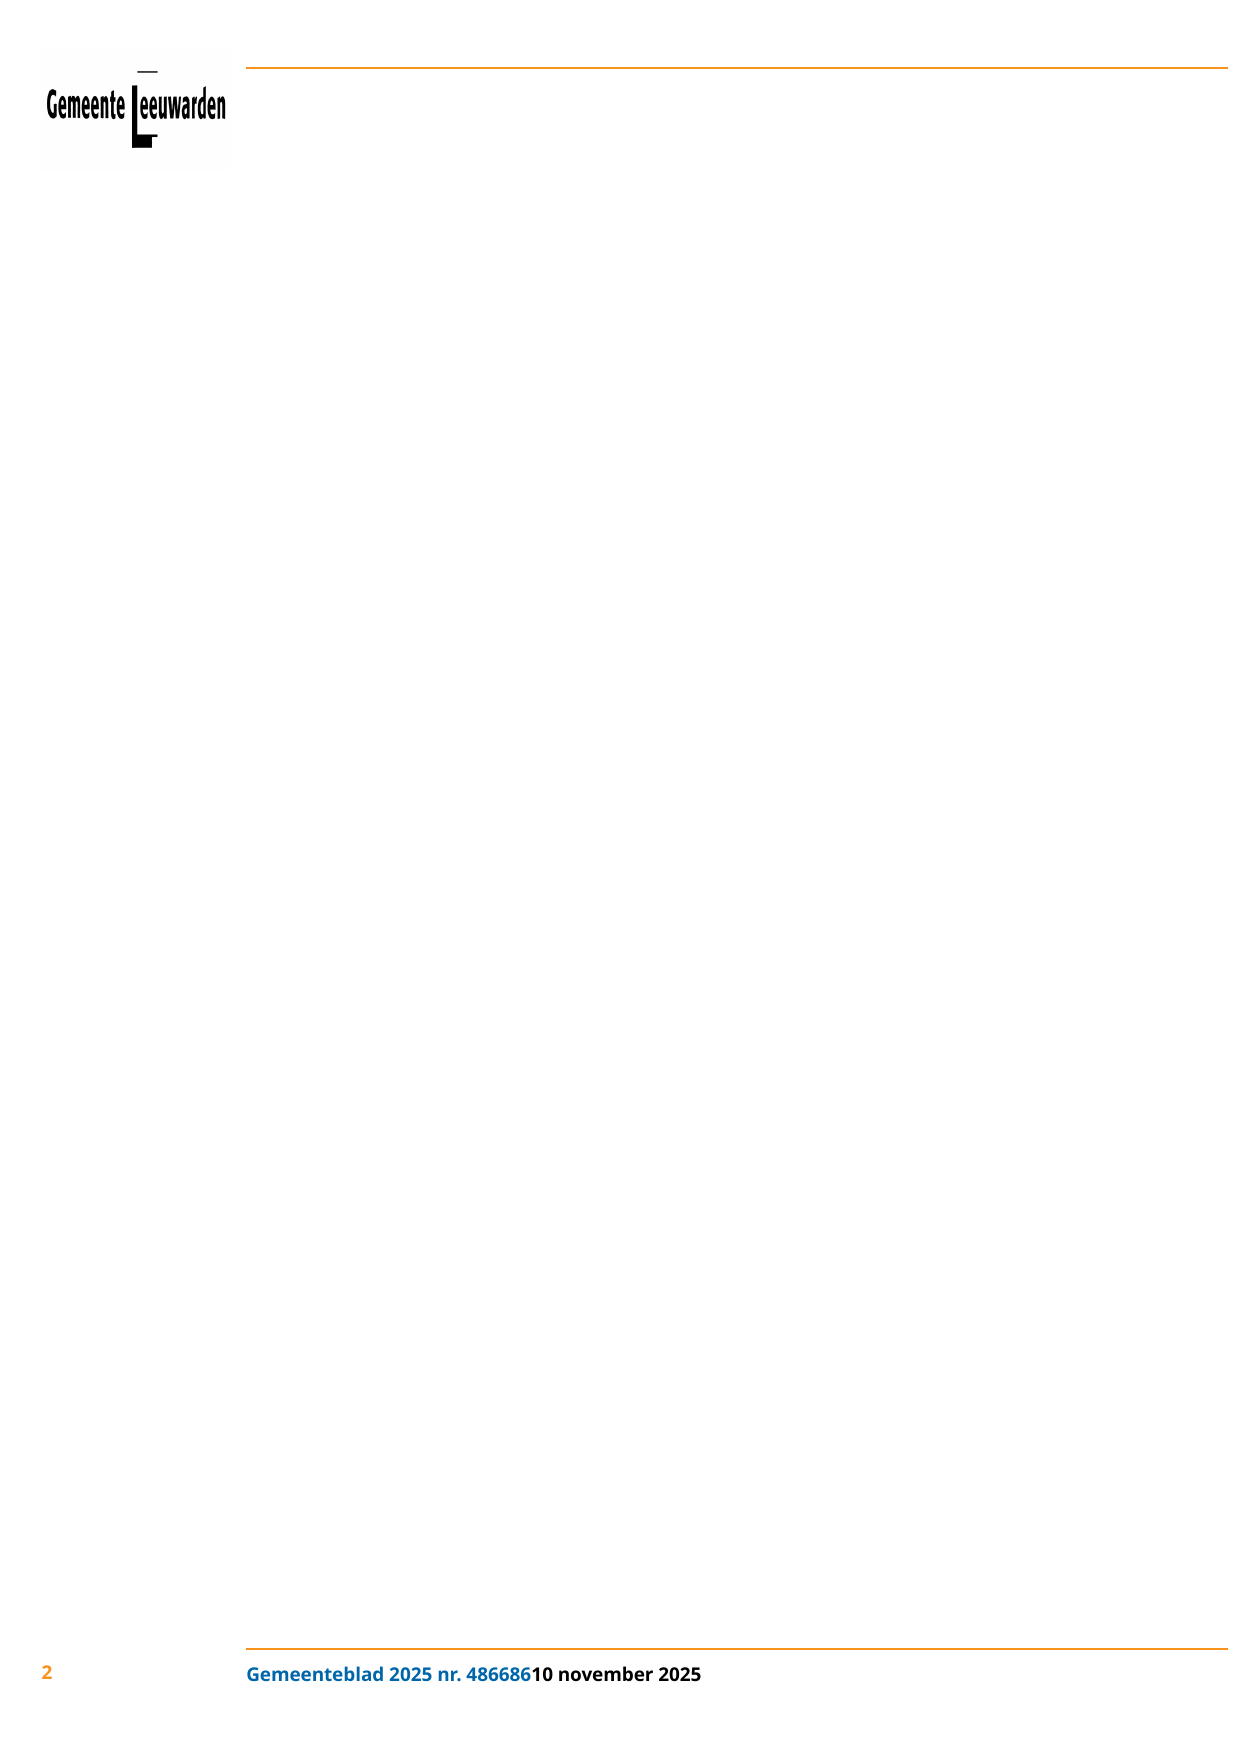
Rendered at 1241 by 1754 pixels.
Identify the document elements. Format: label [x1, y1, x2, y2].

picture [41, 47, 231, 172]
